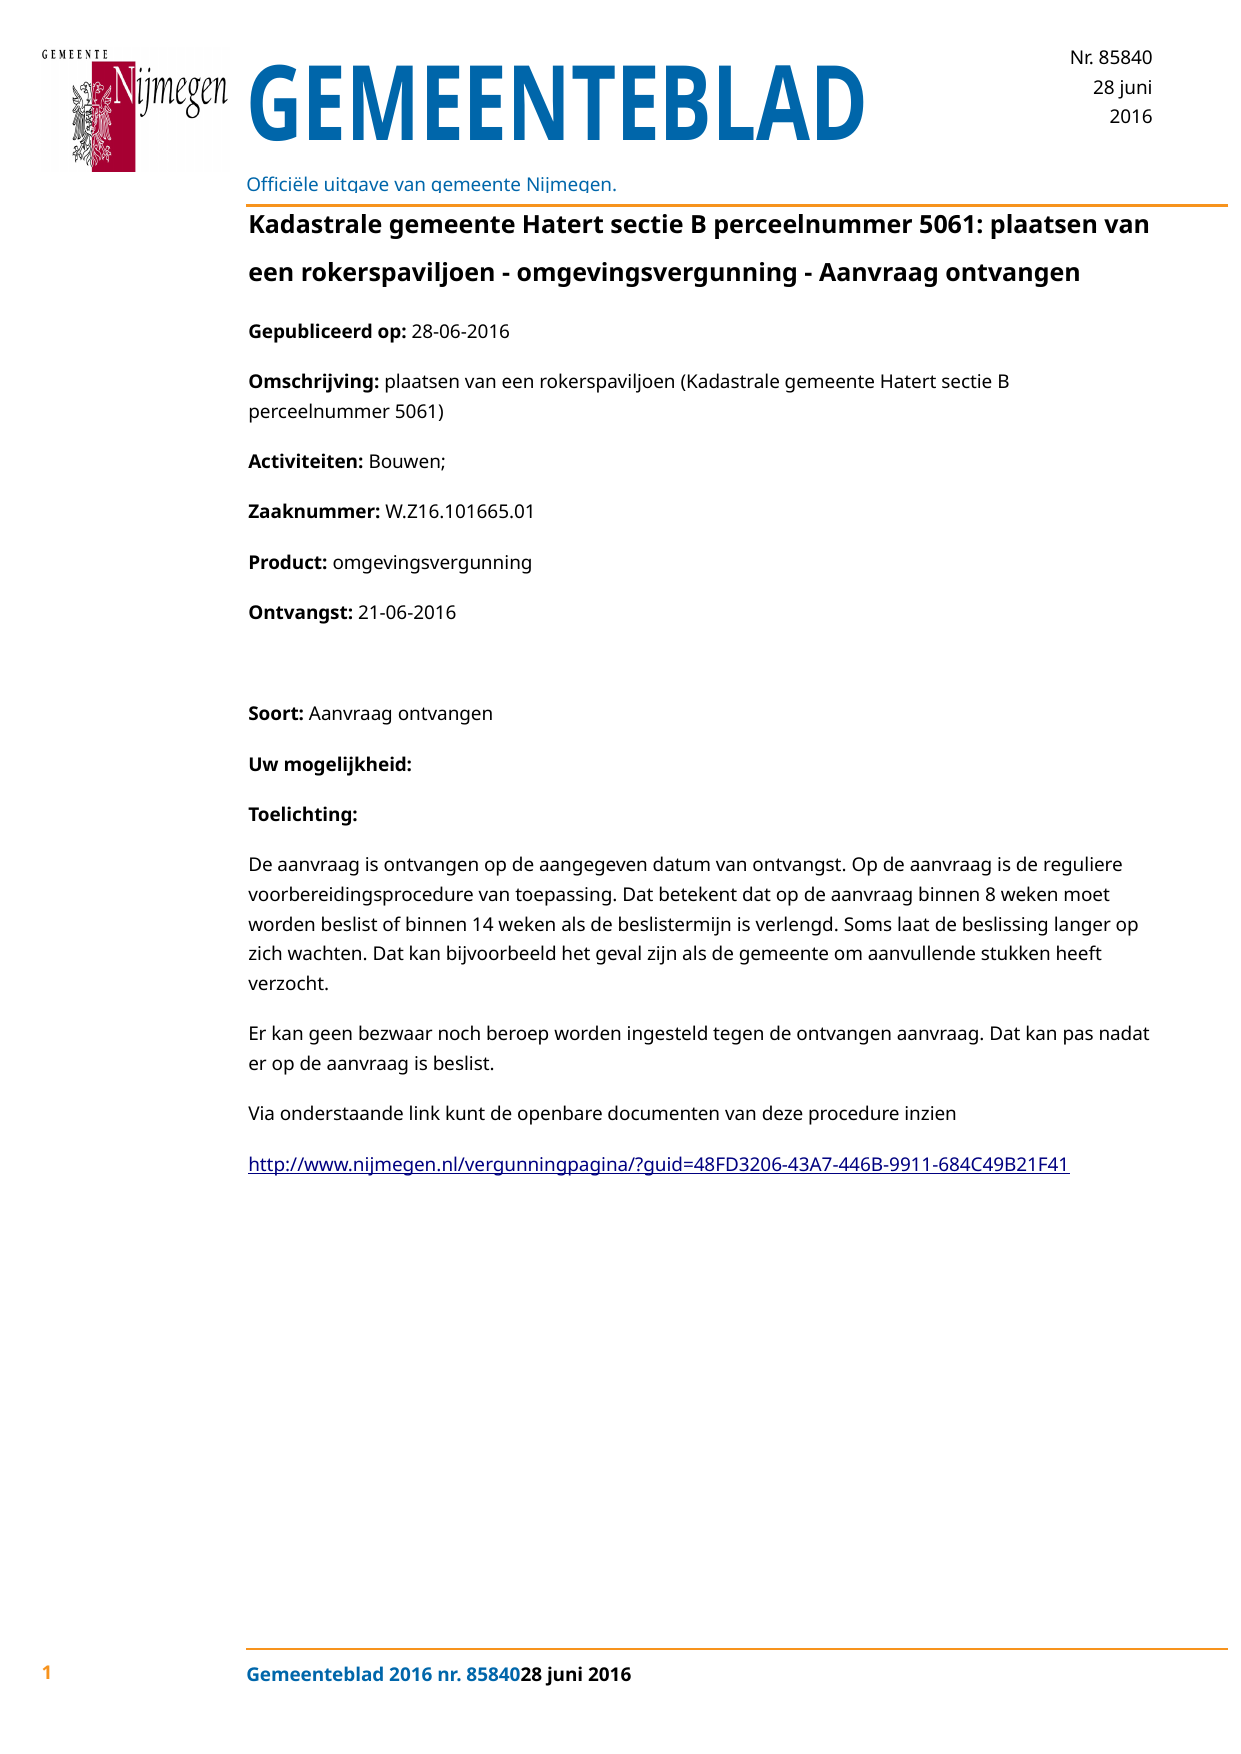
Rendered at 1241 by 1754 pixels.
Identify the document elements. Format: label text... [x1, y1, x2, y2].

text Kadastrale gemeente Hatert sectie B perceelnummer 5061: plaatsen van een rokerspaviljoen - omgevingsvergunning - Aanvraag ontvangen [248, 207, 1152, 288]
text Omschrijving: plaatsen van een rokerspaviljoen (Kadastrale gemeente Hatert sectie B perceelnummer 5061) [248, 368, 1152, 424]
picture [41, 47, 231, 172]
text Via onderstaande link kunt de openbare documenten van deze procedure inzien [248, 1100, 1152, 1126]
text Zaaknummer: W.Z16.101665.01 [248, 499, 1152, 524]
text De aanvraag is ontvangen op de aangegeven datum van ontvangst. Op de aanvraag is de reguliere voorbereidingsprocedure van toepassing. Dat betekent dat op de aanvraag binnen 8 weken moet worden beslist of binnen 14 weken als de beslistermijn is verlengd. Soms laat de beslissing langer op zich wachten. Dat kan bijvoorbeeld het geval zijn als de gemeente om aanvullende stukken heeft verzocht. [248, 852, 1152, 996]
text Product: omgevingsvergunning [248, 549, 1152, 575]
text Soort: Aanvraag ontvangen [248, 700, 1152, 726]
text Activiteiten: Bouwen; [248, 448, 1152, 474]
text Gepubliceerd op: 28-06-2016 [248, 318, 1152, 344]
text Uw mogelijkheid: [248, 751, 1152, 777]
text Toelichting: [248, 801, 1152, 827]
text Ontvangst: 21-06-2016 [248, 599, 1152, 625]
text Er kan geen bezwaar noch beroep worden ingesteld tegen de ontvangen aanvraag. Dat kan pas nadat er op de aanvraag is beslist. [248, 1020, 1152, 1076]
text http://www.nijmegen.nl/vergunningpagina/?guid=48FD3206-43A7-446B-9911-684C49B21F41 [248, 1151, 1152, 1177]
